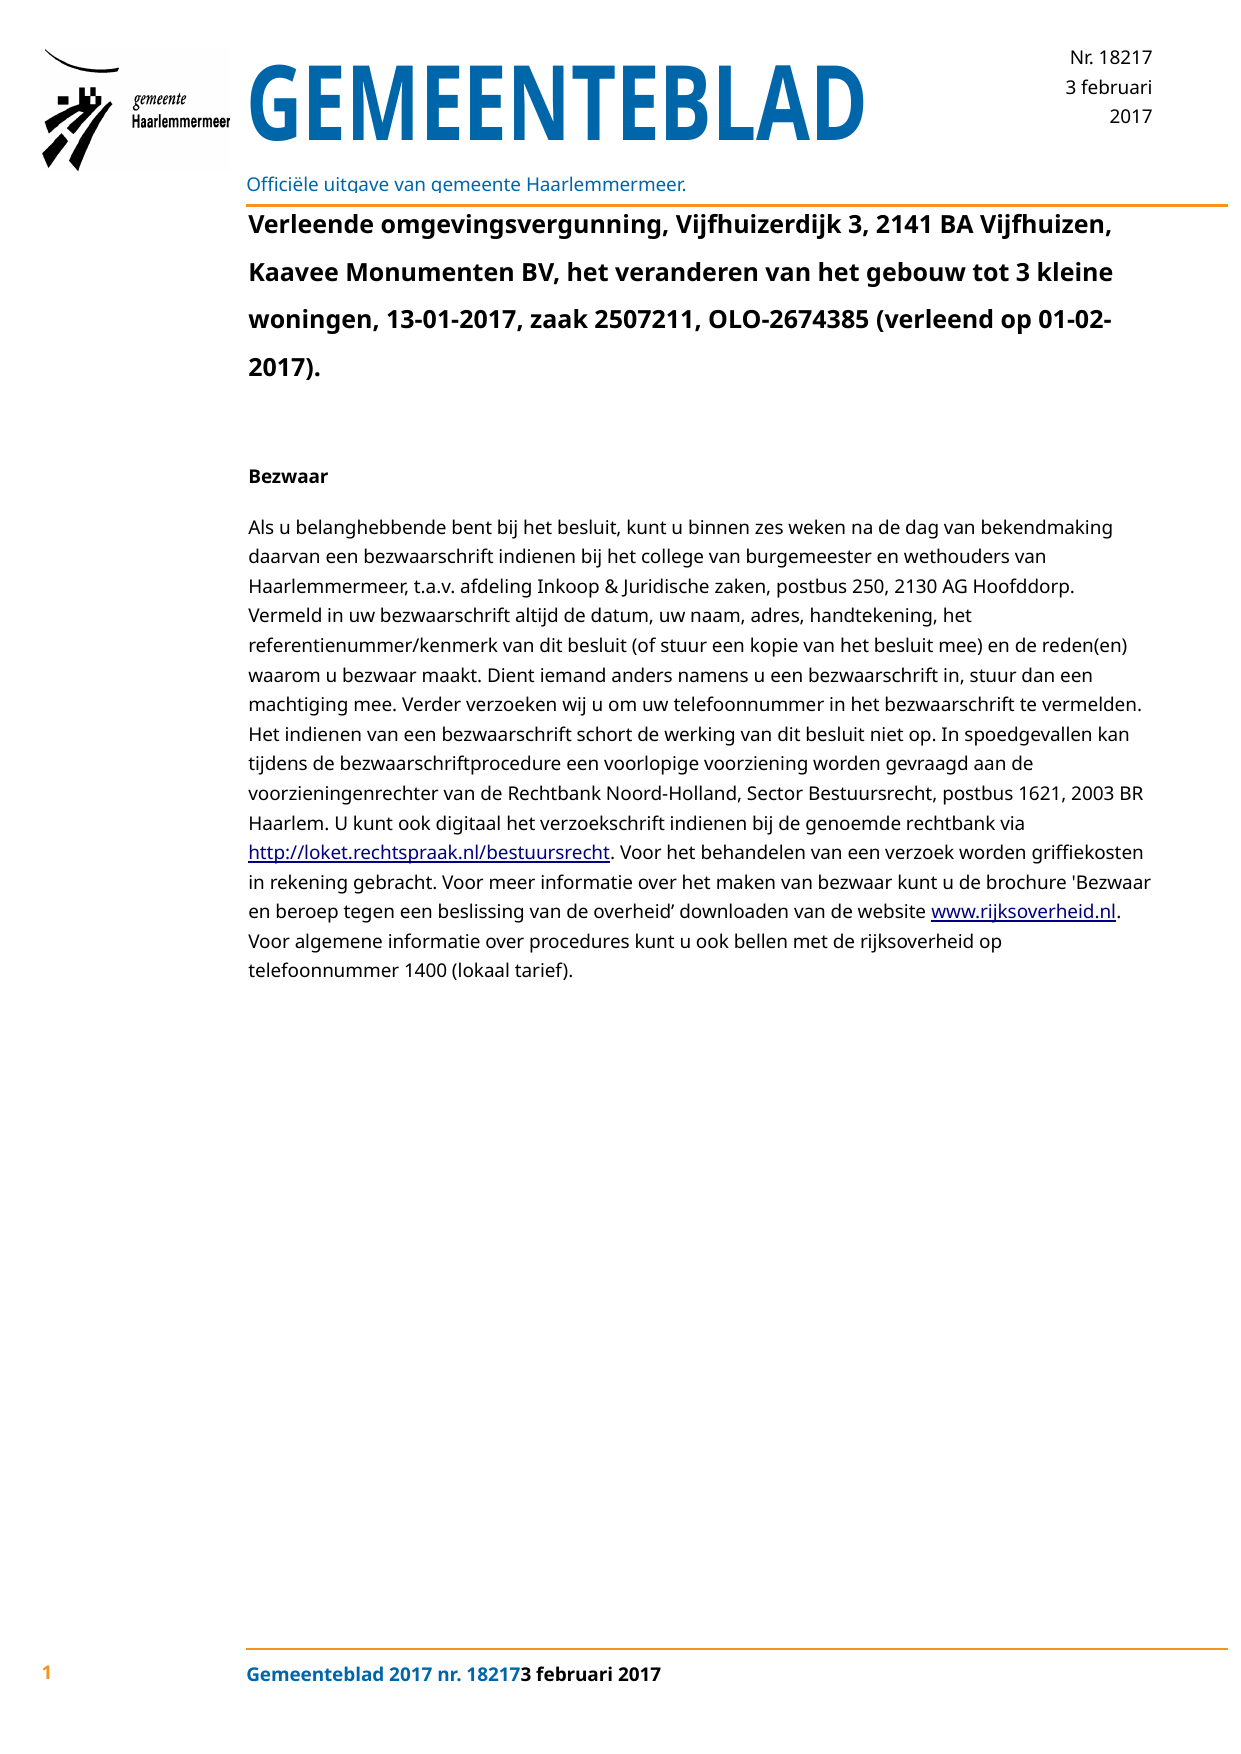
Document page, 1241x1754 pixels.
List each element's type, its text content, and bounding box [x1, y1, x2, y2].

picture [41, 47, 231, 172]
text Verleende omgevingsvergunning, Vijfhuizerdijk 3, 2141 BA Vijfhuizen, Kaavee Monumenten BV, het veranderen van het gebouw tot 3 kleine woningen, 13-01-2017, zaak 2507211, OLO-2674385 (verleend op 01-02-2017). [248, 207, 1152, 384]
text Bezwaar [248, 463, 1152, 489]
text Als u belanghebbende bent bij het besluit, kunt u binnen zes weken na de dag van bekendmaking daarvan een bezwaarschrift indienen bij het college van burgemeester en wethouders van Haarlemmermeer, t.a.v. afdeling Inkoop & Juridische zaken, postbus 250, 2130 AG Hoofddorp. Vermeld in uw bezwaarschrift altijd de datum, uw naam, adres, handtekening, het referentienummer/kenmerk van dit besluit (of stuur een kopie van het besluit mee) en de reden(en) waarom u bezwaar maakt. Dient iemand anders namens u een bezwaarschrift in, stuur dan een machtiging mee. Verder verzoeken wij u om uw telefoonnummer in het bezwaarschrift te vermelden. Het indienen van een bezwaarschrift schort de werking van dit besluit niet op. In spoedgevallen kan tijdens de bezwaarschriftprocedure een voorlopige voorziening worden gevraagd aan de voorzieningenrechter van de Rechtbank Noord-Holland, Sector Bestuursrecht, postbus 1621, 2003 BR Haarlem. U kunt ook digitaal het verzoekschrift indienen bij de genoemde rechtbank via http://loket.rechtspraak.nl/bestuursrecht. Voor het behandelen van een verzoek worden griffiekosten in rekening gebracht. Voor meer informatie over het maken van bezwaar kunt u de brochure 'Bezwaar en beroep tegen een beslissing van de overheid’ downloaden van de website www.rijksoverheid.nl. Voor algemene informatie over procedures kunt u ook bellen met de rijksoverheid op telefoonnummer 1400 (lokaal tarief). [248, 514, 1152, 983]
